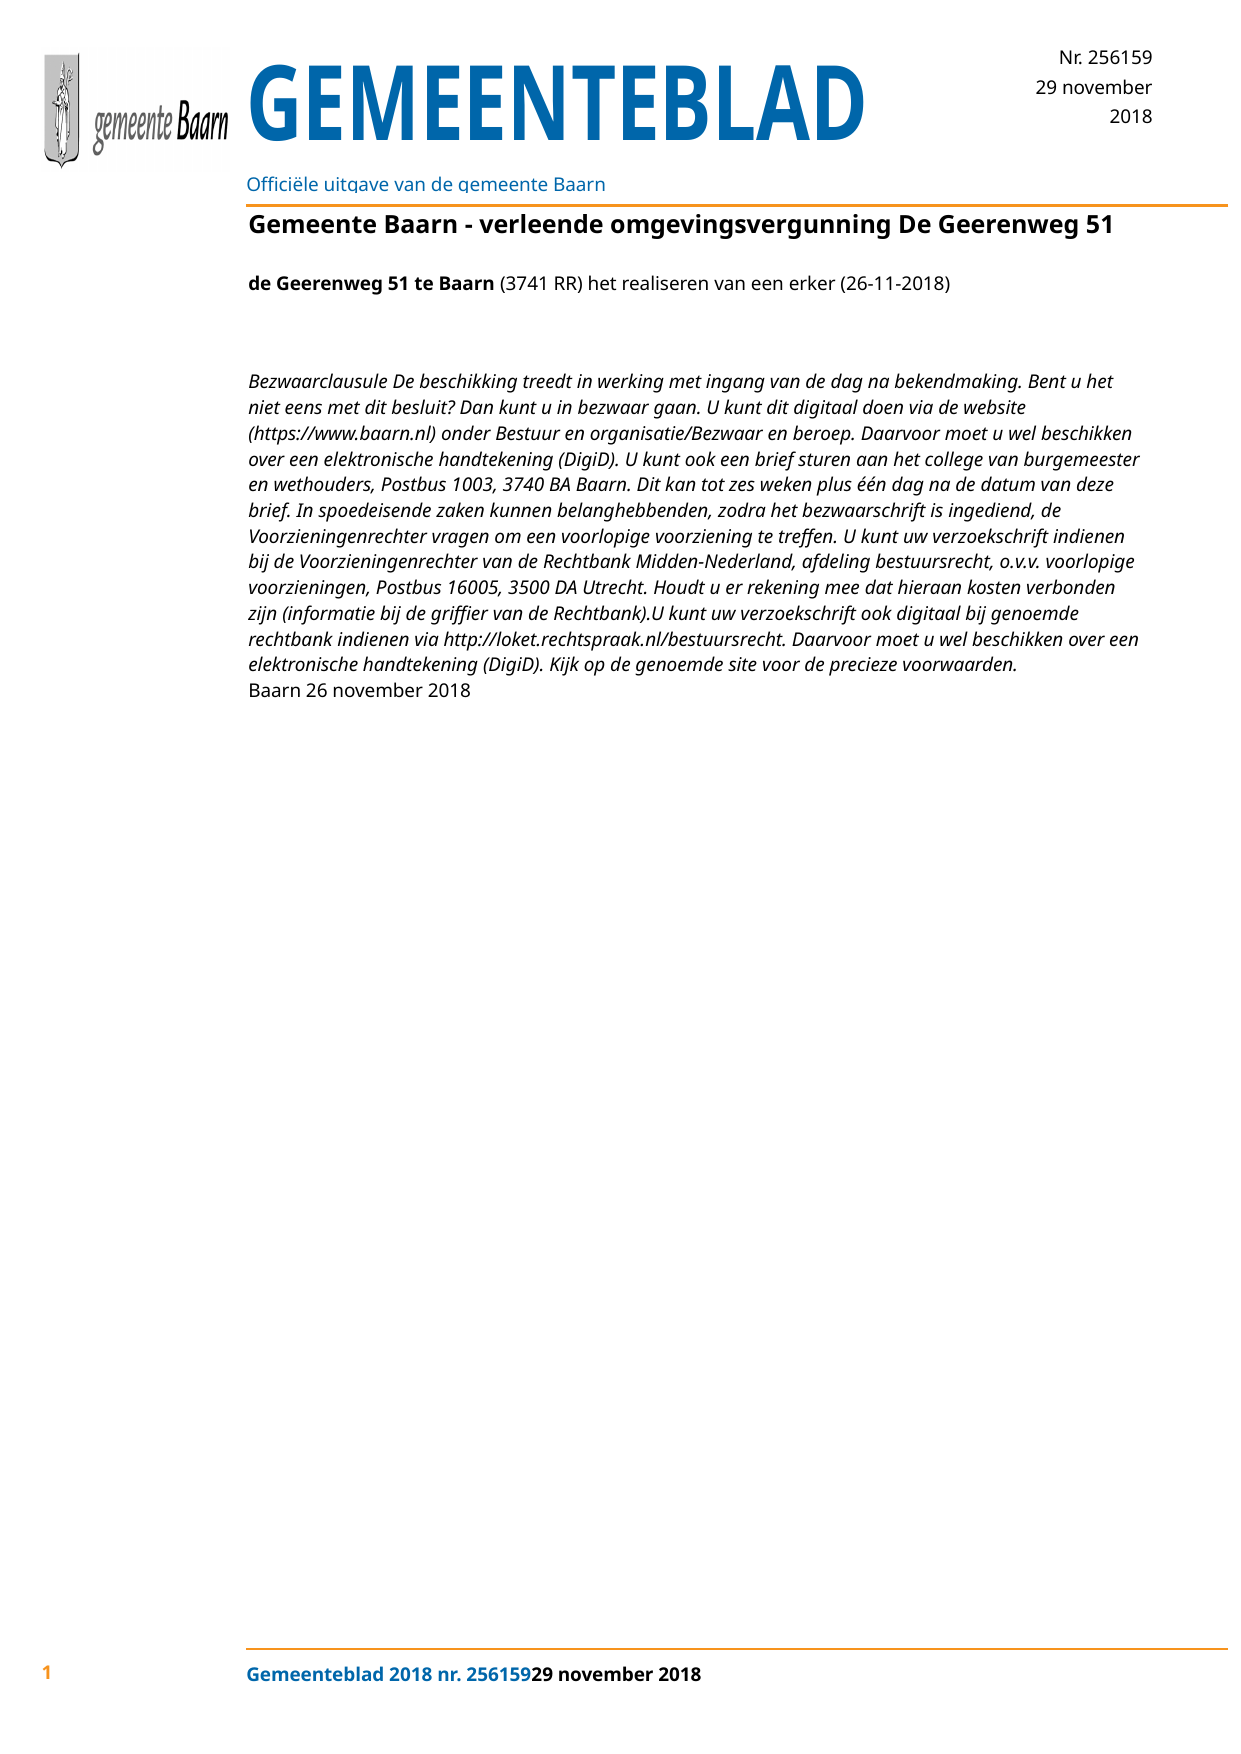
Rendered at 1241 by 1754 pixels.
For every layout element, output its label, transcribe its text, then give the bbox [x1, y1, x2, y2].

picture [41, 47, 231, 172]
text Baarn 26 november 2018 [248, 677, 1152, 703]
text Bezwaarclausule De beschikking treedt in werking met ingang van de dag na bekendmaking. Bent u het niet eens met dit besluit? Dan kunt u in bezwaar gaan. U kunt dit digitaal doen via de website (https://www.baarn.nl) onder Bestuur en organisatie/Bezwaar en beroep. Daarvoor moet u wel beschikken over een elektronische handtekening (DigiD). U kunt ook een brief sturen aan het college van burgemeester en wethouders, Postbus 1003, 3740 BA Baarn. Dit kan tot zes weken plus één dag na de datum van deze brief. In spoedeisende zaken kunnen belanghebbenden, zodra het bezwaarschrift is ingediend, de Voorzieningenrechter vragen om een voorlopige voorziening te treffen. U kunt uw verzoekschrift indienen bij de Voorzieningenrechter van de Rechtbank Midden-Nederland, afdeling bestuursrecht, o.v.v. voorlopige voorzieningen, Postbus 16005, 3500 DA Utrecht. Houdt u er rekening mee dat hieraan kosten verbonden zijn (informatie bij de griffier van de Rechtbank).U kunt uw verzoekschrift ook digitaal bij genoemde rechtbank indienen via http://loket.rechtspraak.nl/bestuursrecht. Daarvoor moet u wel beschikken over een elektronische handtekening (DigiD). Kijk op de genoemde site voor de precieze voorwaarden. [248, 368, 1152, 677]
text Gemeente Baarn - verleende omgevingsvergunning De Geerenweg 51 [248, 207, 1152, 241]
text de Geerenweg 51 te Baarn (3741 RR) het realiseren van een erker (26-11-2018) [248, 270, 1152, 296]
